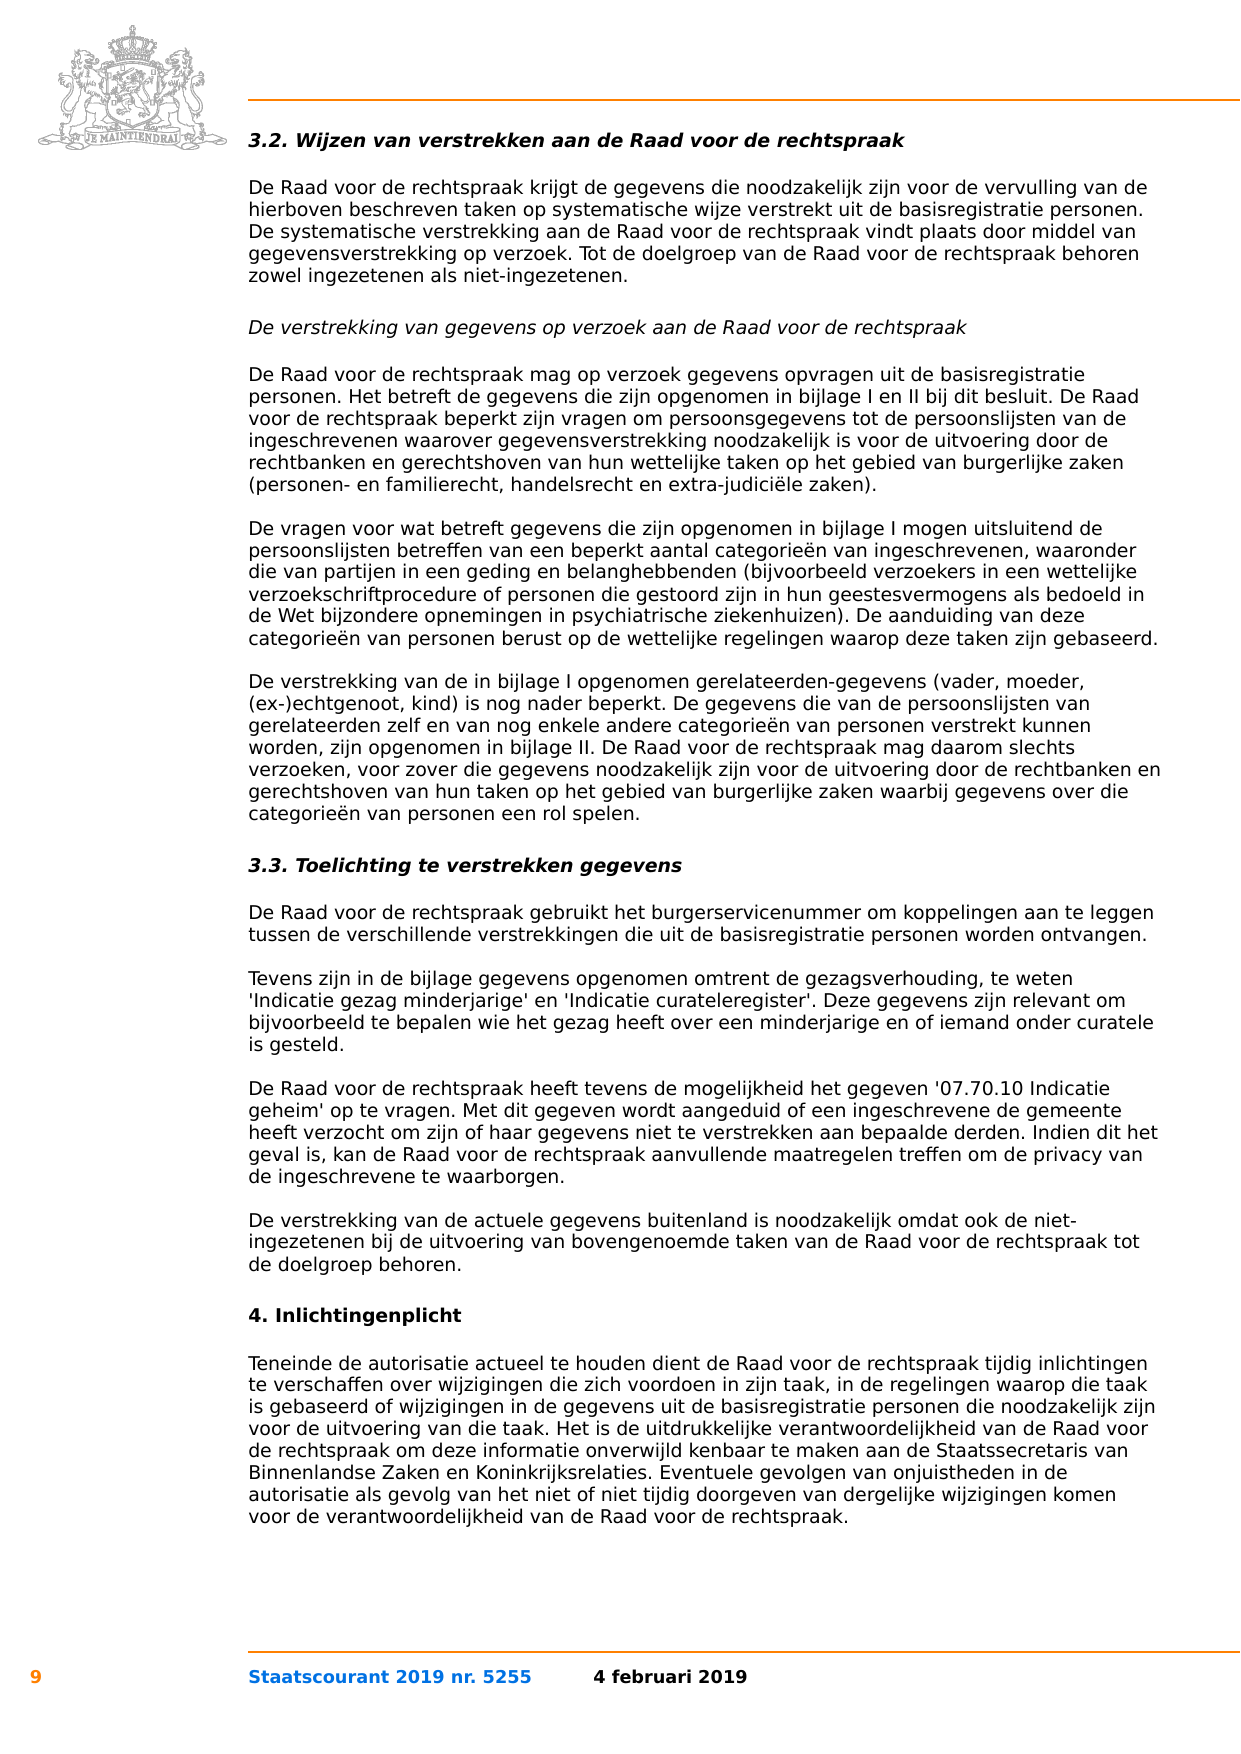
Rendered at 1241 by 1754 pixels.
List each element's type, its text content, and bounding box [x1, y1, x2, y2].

text De Raad voor de rechtspraak gebruikt het burgerservicenummer om koppelingen aan te leggen tussen de verschillende verstrekkingen die uit de basisregistratie personen worden ontvangen. [248, 902, 1163, 946]
text De Raad voor de rechtspraak mag op verzoek gegevens opvragen uit de basisregistratie personen. Het betreft de gegevens die zijn opgenomen in bijlage I en II bij dit besluit. De Raad voor de rechtspraak beperkt zijn vragen om persoonsgegevens tot de persoonslijsten van de ingeschrevenen waarover gegevensverstrekking noodzakelijk is voor de uitvoering door de rechtbanken en gerechtshoven van hun wettelijke taken op het gebied van burgerlijke zaken (personen- en familierecht, handelsrecht en extra-judiciële zaken). [248, 364, 1163, 496]
text De vragen voor wat betreft gegevens die zijn opgenomen in bijlage I mogen uitsluitend de persoonslijsten betreffen van een beperkt aantal categorieën van ingeschrevenen, waaronder die van partijen in een geding en belanghebbenden (bijvoorbeeld verzoekers in een wettelijke verzoekschriftprocedure of personen die gestoord zijn in hun geestesvermogens als bedoeld in de Wet bijzondere opnemingen in psychiatrische ziekenhuizen). De aanduiding van deze categorieën van personen berust op de wettelijke regelingen waarop deze taken zijn gebaseerd. [248, 517, 1163, 649]
subtitle 3.2. Wijzen van verstrekken aan de Raad voor de rechtspraak [248, 130, 1163, 152]
text Teneinde de autorisatie actueel te houden dient de Raad voor de rechtspraak tijdig inlichtingen te verschaffen over wijzigingen die zich voordoen in zijn taak, in de regelingen waarop die taak is gebaseerd of wijzigingen in de gegevens uit de basisregistratie personen die noodzakelijk zijn voor de uitvoering van die taak. Het is de uitdrukkelijke verantwoordelijkheid van de Raad voor de rechtspraak om deze informatie onverwijld kenbaar te maken aan de Staatssecretaris van Binnenlandse Zaken en Koninkrijksrelaties. Eventuele gevolgen van onjuistheden in de autorisatie als gevolg van het niet of niet tijdig doorgeven van dergelijke wijzigingen komen voor de verantwoordelijkheid van de Raad voor de rechtspraak. [248, 1352, 1163, 1528]
text De Raad voor de rechtspraak krijgt de gegevens die noodzakelijk zijn voor de vervulling van de hierboven beschreven taken op systematische wijze verstrekt uit de basisregistratie personen. De systematische verstrekking aan de Raad voor de rechtspraak vindt plaats door middel van gegevensverstrekking op verzoek. Tot de doelgroep van de Raad voor de rechtspraak behoren zowel ingezetenen als niet-ingezetenen. [248, 177, 1163, 287]
picture [38, 25, 227, 150]
subtitle 4. Inlichtingenplicht [248, 1305, 1163, 1327]
text De verstrekking van de actuele gegevens buitenland is noodzakelijk omdat ook de niet-ingezetenen bij de uitvoering van bovengenoemde taken van de Raad voor de rechtspraak tot de doelgroep behoren. [248, 1209, 1163, 1275]
subtitle 3.3. Toelichting te verstrekken gegevens [248, 855, 1163, 877]
subtitle De verstrekking van gegevens op verzoek aan de Raad voor de rechtspraak [248, 317, 1163, 339]
text De Raad voor de rechtspraak heeft tevens de mogelijkheid het gegeven '07.70.10 Indicatie geheim' op te vragen. Met dit gegeven wordt aangeduid of een ingeschrevene de gemeente heeft verzocht om zijn of haar gegevens niet te verstrekken aan bepaalde derden. Indien dit het geval is, kan de Raad voor de rechtspraak aanvullende maatregelen treffen om de privacy van de ingeschrevene te waarborgen. [248, 1078, 1163, 1188]
text Tevens zijn in de bijlage gegevens opgenomen omtrent de gezagsverhouding, te weten 'Indicatie gezag minderjarige' en 'Indicatie curateleregister'. Deze gegevens zijn relevant om bijvoorbeeld te bepalen wie het gezag heeft over een minderjarige en of iemand onder curatele is gesteld. [248, 968, 1163, 1056]
text De verstrekking van de in bijlage I opgenomen gerelateerden-gegevens (vader, moeder, (ex-)echtgenoot, kind) is nog nader beperkt. De gegevens die van de persoonslijsten van gerelateerden zelf en van nog enkele andere categorieën van personen verstrekt kunnen worden, zijn opgenomen in bijlage II. De Raad voor de rechtspraak mag daarom slechts verzoeken, voor zover die gegevens noodzakelijk zijn voor de uitvoering door de rechtbanken en gerechtshoven van hun taken op het gebied van burgerlijke zaken waarbij gegevens over die categorieën van personen een rol spelen. [248, 671, 1163, 825]
